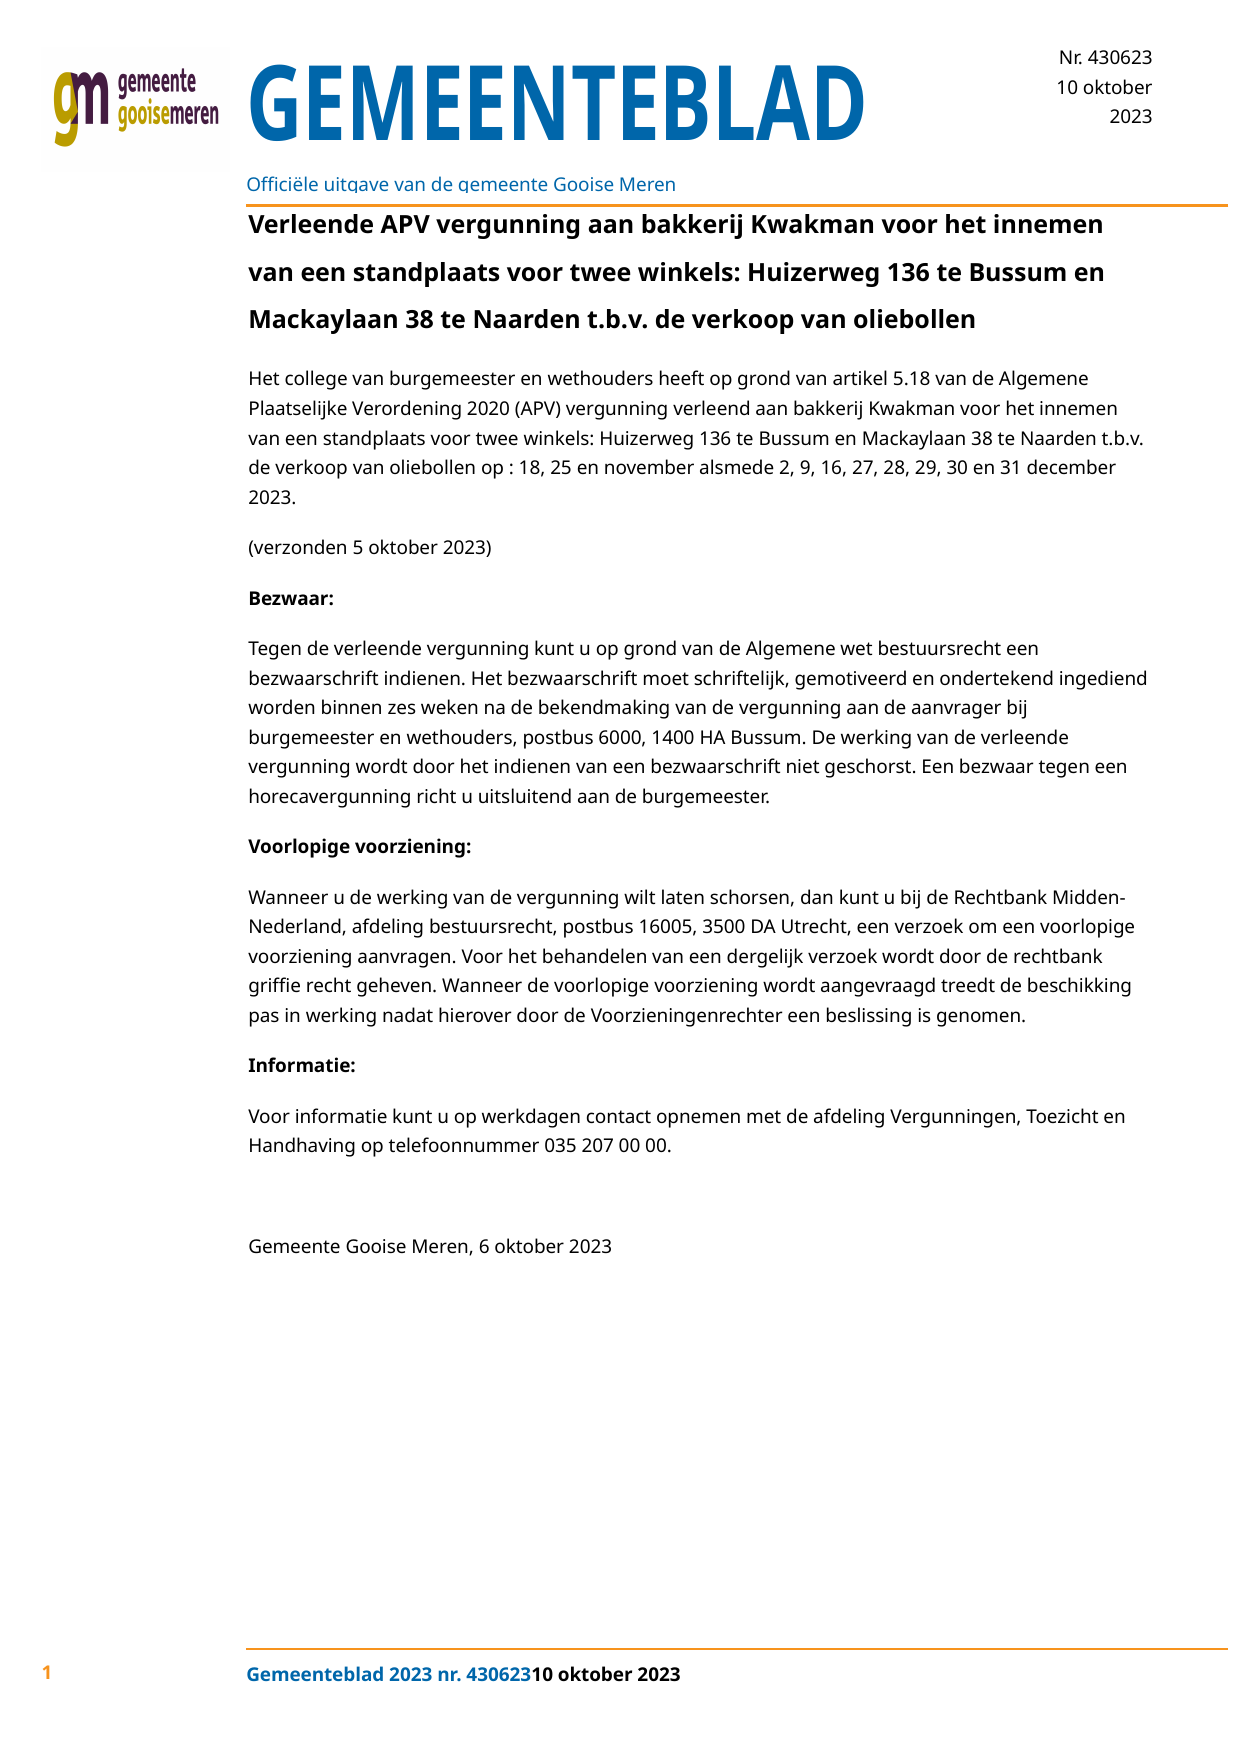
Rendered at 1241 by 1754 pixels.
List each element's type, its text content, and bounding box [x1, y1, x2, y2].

text Het college van burgemeester en wethouders heeft op grond van artikel 5.18 van de Algemene Plaatselijke Verordening 2020 (APV) vergunning verleend aan bakkerij Kwakman voor het innemen van een standplaats voor twee winkels: Huizerweg 136 te Bussum en Mackaylaan 38 te Naarden t.b.v. de verkoop van oliebollen op : 18, 25 en november alsmede 2, 9, 16, 27, 28, 29, 30 en 31 december 2023. [248, 366, 1152, 509]
text (verzonden 5 oktober 2023) [248, 534, 1152, 560]
text Informatie: [248, 1053, 1152, 1078]
text Gemeente Gooise Meren, 6 oktober 2023 [248, 1233, 1152, 1259]
picture [41, 47, 231, 172]
text Verleende APV vergunning aan bakkerij Kwakman voor het innemen van een standplaats voor twee winkels: Huizerweg 136 te Bussum en Mackaylaan 38 te Naarden t.b.v. de verkoop van oliebollen [248, 207, 1152, 336]
text Bezwaar: [248, 585, 1152, 610]
text Voorlopige voorziening: [248, 833, 1152, 859]
text Voor informatie kunt u op werkdagen contact opnemen met de afdeling Vergunningen, Toezicht en Handhaving op telefoonnummer 035 207 00 00. [248, 1103, 1152, 1158]
text Tegen de verleende vergunning kunt u op grond van de Algemene wet bestuursrecht een bezwaarschrift indienen. Het bezwaarschrift moet schriftelijk, gemotiveerd en ondertekend ingediend worden binnen zes weken na de bekendmaking van de vergunning aan de aanvrager bij burgemeester en wethouders, postbus 6000, 1400 HA Bussum. De werking van de verleende vergunning wordt door het indienen van een bezwaarschrift niet geschorst. Een bezwaar tegen een horecavergunning richt u uitsluitend aan de burgemeester. [248, 635, 1152, 809]
text Wanneer u de werking van de vergunning wilt laten schorsen, dan kunt u bij de Rechtbank Midden-Nederland, afdeling bestuursrecht, postbus 16005, 3500 DA Utrecht, een verzoek om een voorlopige voorziening aanvragen. Voor het behandelen van een dergelijk verzoek wordt door de rechtbank griffie recht geheven. Wanneer de voorlopige voorziening wordt aangevraagd treedt de beschikking pas in werking nadat hierover door de Voorzieningenrechter een beslissing is genomen. [248, 884, 1152, 1028]
